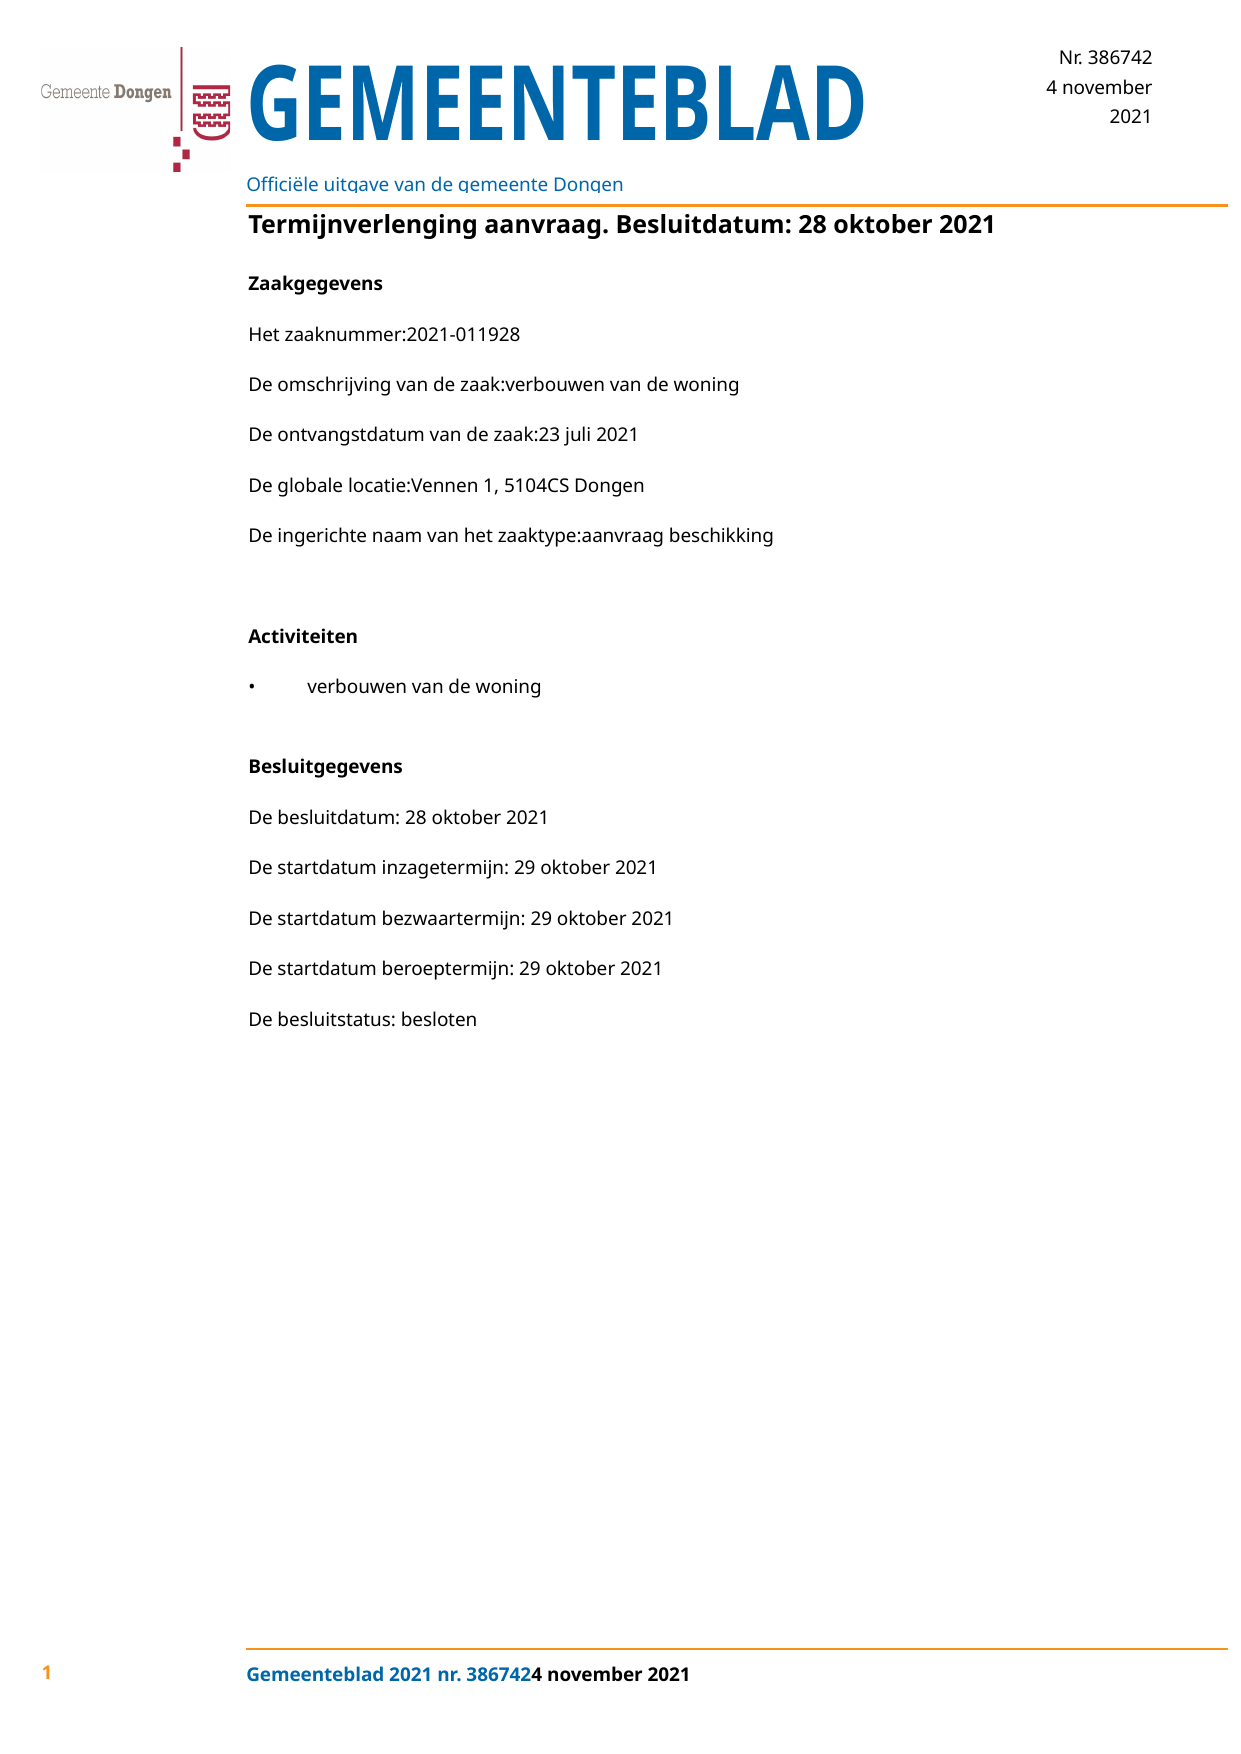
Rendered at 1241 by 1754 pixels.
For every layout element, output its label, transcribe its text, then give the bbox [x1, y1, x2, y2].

picture [41, 47, 231, 172]
text Activiteiten [248, 623, 1152, 649]
text De startdatum inzagetermijn: 29 oktober 2021 [248, 854, 1152, 880]
list verbouwen van de woning [248, 674, 1152, 699]
text Het zaaknummer:2021-011928 [248, 321, 1152, 346]
text De startdatum bezwaartermijn: 29 oktober 2021 [248, 905, 1152, 931]
text De besluitdatum: 28 oktober 2021 [248, 804, 1152, 830]
text Termijnverlenging aanvraag. Besluitdatum: 28 oktober 2021 [248, 207, 1152, 241]
text Besluitgegevens [248, 754, 1152, 779]
text De startdatum beroeptermijn: 29 oktober 2021 [248, 955, 1152, 981]
text De ingerichte naam van het zaaktype:aanvraag beschikking [248, 522, 1152, 548]
text De globale locatie:Vennen 1, 5104CS Dongen [248, 472, 1152, 498]
text De omschrijving van de zaak:verbouwen van de woning [248, 371, 1152, 397]
text De besluitstatus: besloten [248, 1006, 1152, 1031]
text Zaakgegevens [248, 270, 1152, 296]
text De ontvangstdatum van de zaak:23 juli 2021 [248, 422, 1152, 447]
